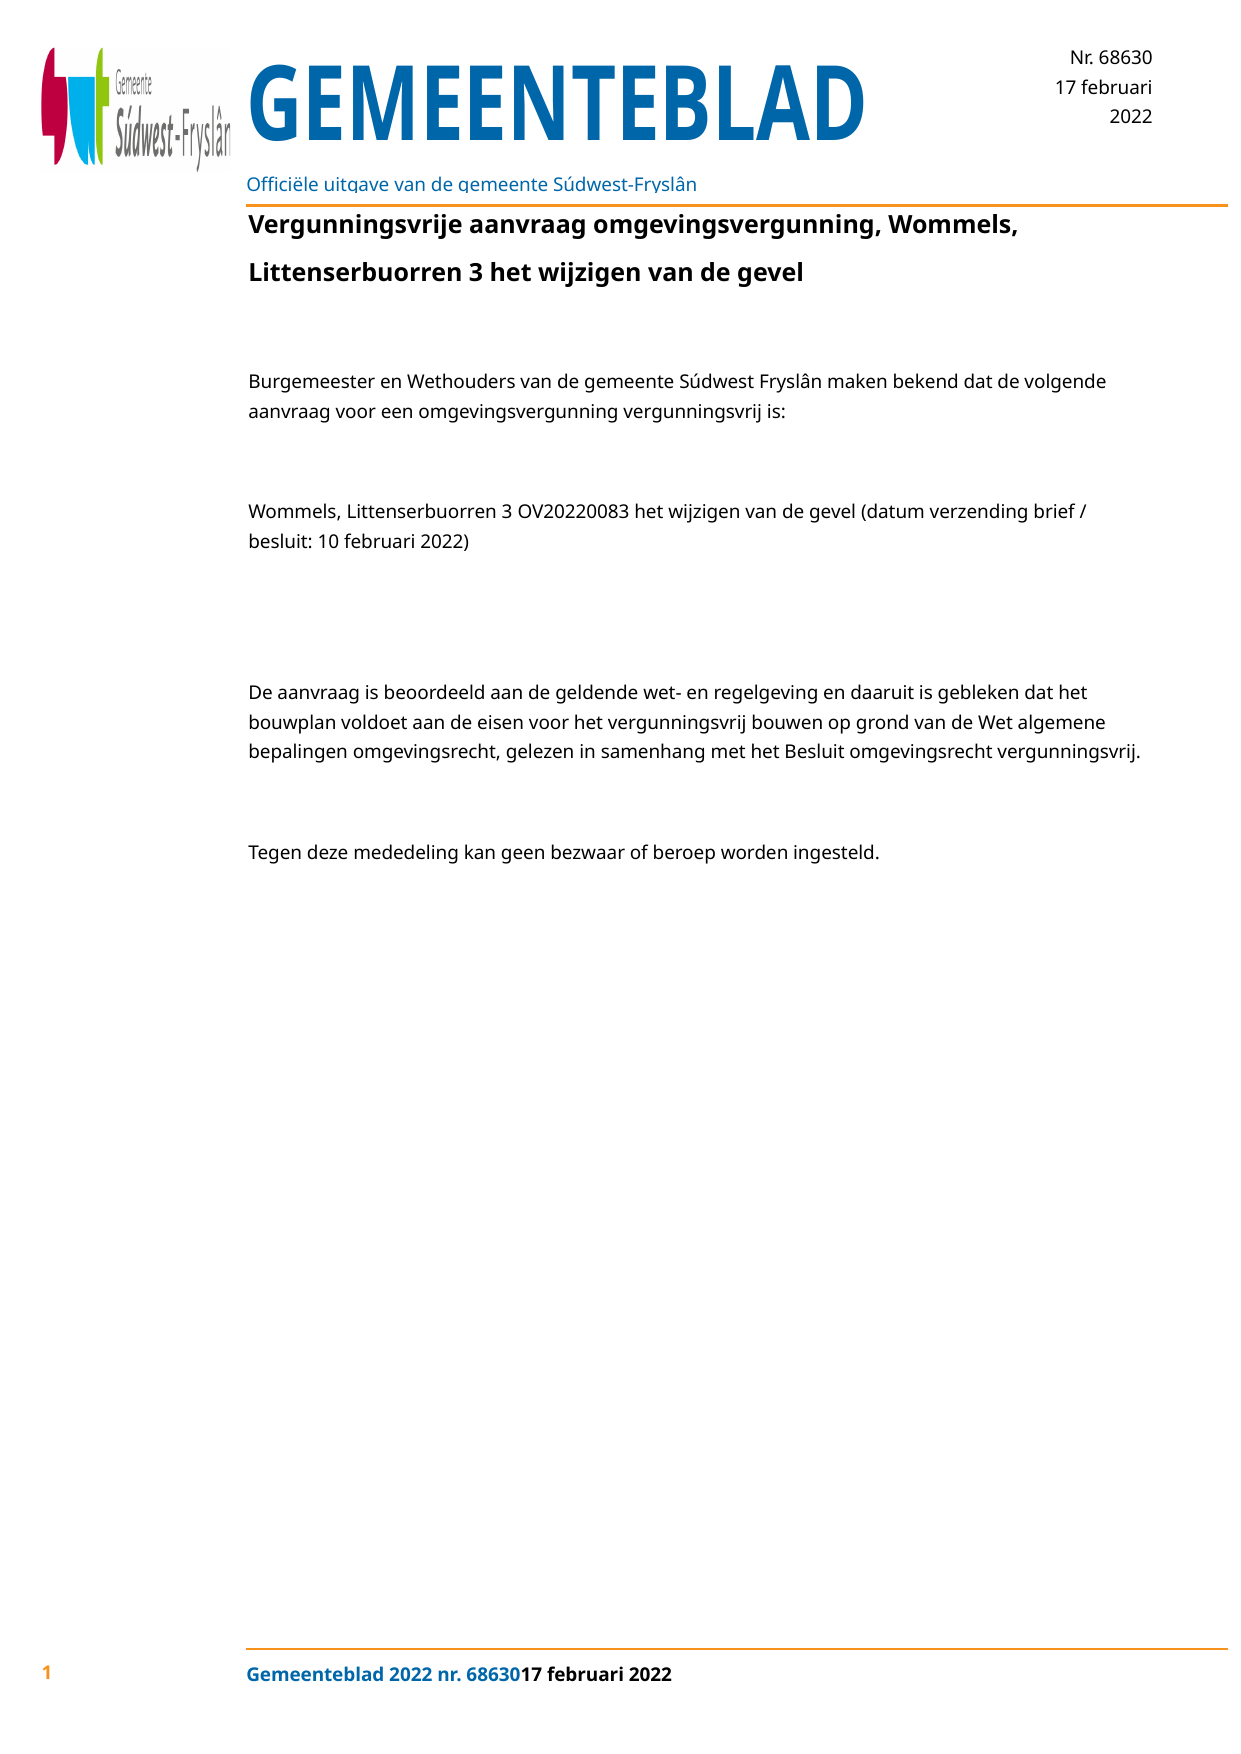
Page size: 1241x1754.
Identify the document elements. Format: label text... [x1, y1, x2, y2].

text Burgemeester en Wethouders van de gemeente Súdwest Fryslân maken bekend dat de volgende aanvraag voor een omgevingsvergunning vergunningsvrij is: [248, 368, 1152, 424]
text Wommels, Littenserbuorren 3 OV20220083 het wijzigen van de gevel (datum verzending brief / besluit: 10 februari 2022) [248, 499, 1152, 554]
text De aanvraag is beoordeeld aan de geldende wet- en regelgeving en daaruit is gebleken dat het bouwplan voldoet aan de eisen voor het vergunningsvrij bouwen op grond van de Wet algemene bepalingen omgevingsrecht, gelezen in samenhang met het Besluit omgevingsrecht vergunningsvrij. [248, 679, 1152, 764]
text Vergunningsvrije aanvraag omgevingsvergunning, Wommels, Littenserbuorren 3 het wijzigen van de gevel [248, 207, 1152, 288]
text Tegen deze mededeling kan geen bezwaar of beroep worden ingesteld. [248, 839, 1152, 865]
picture [41, 47, 231, 172]
